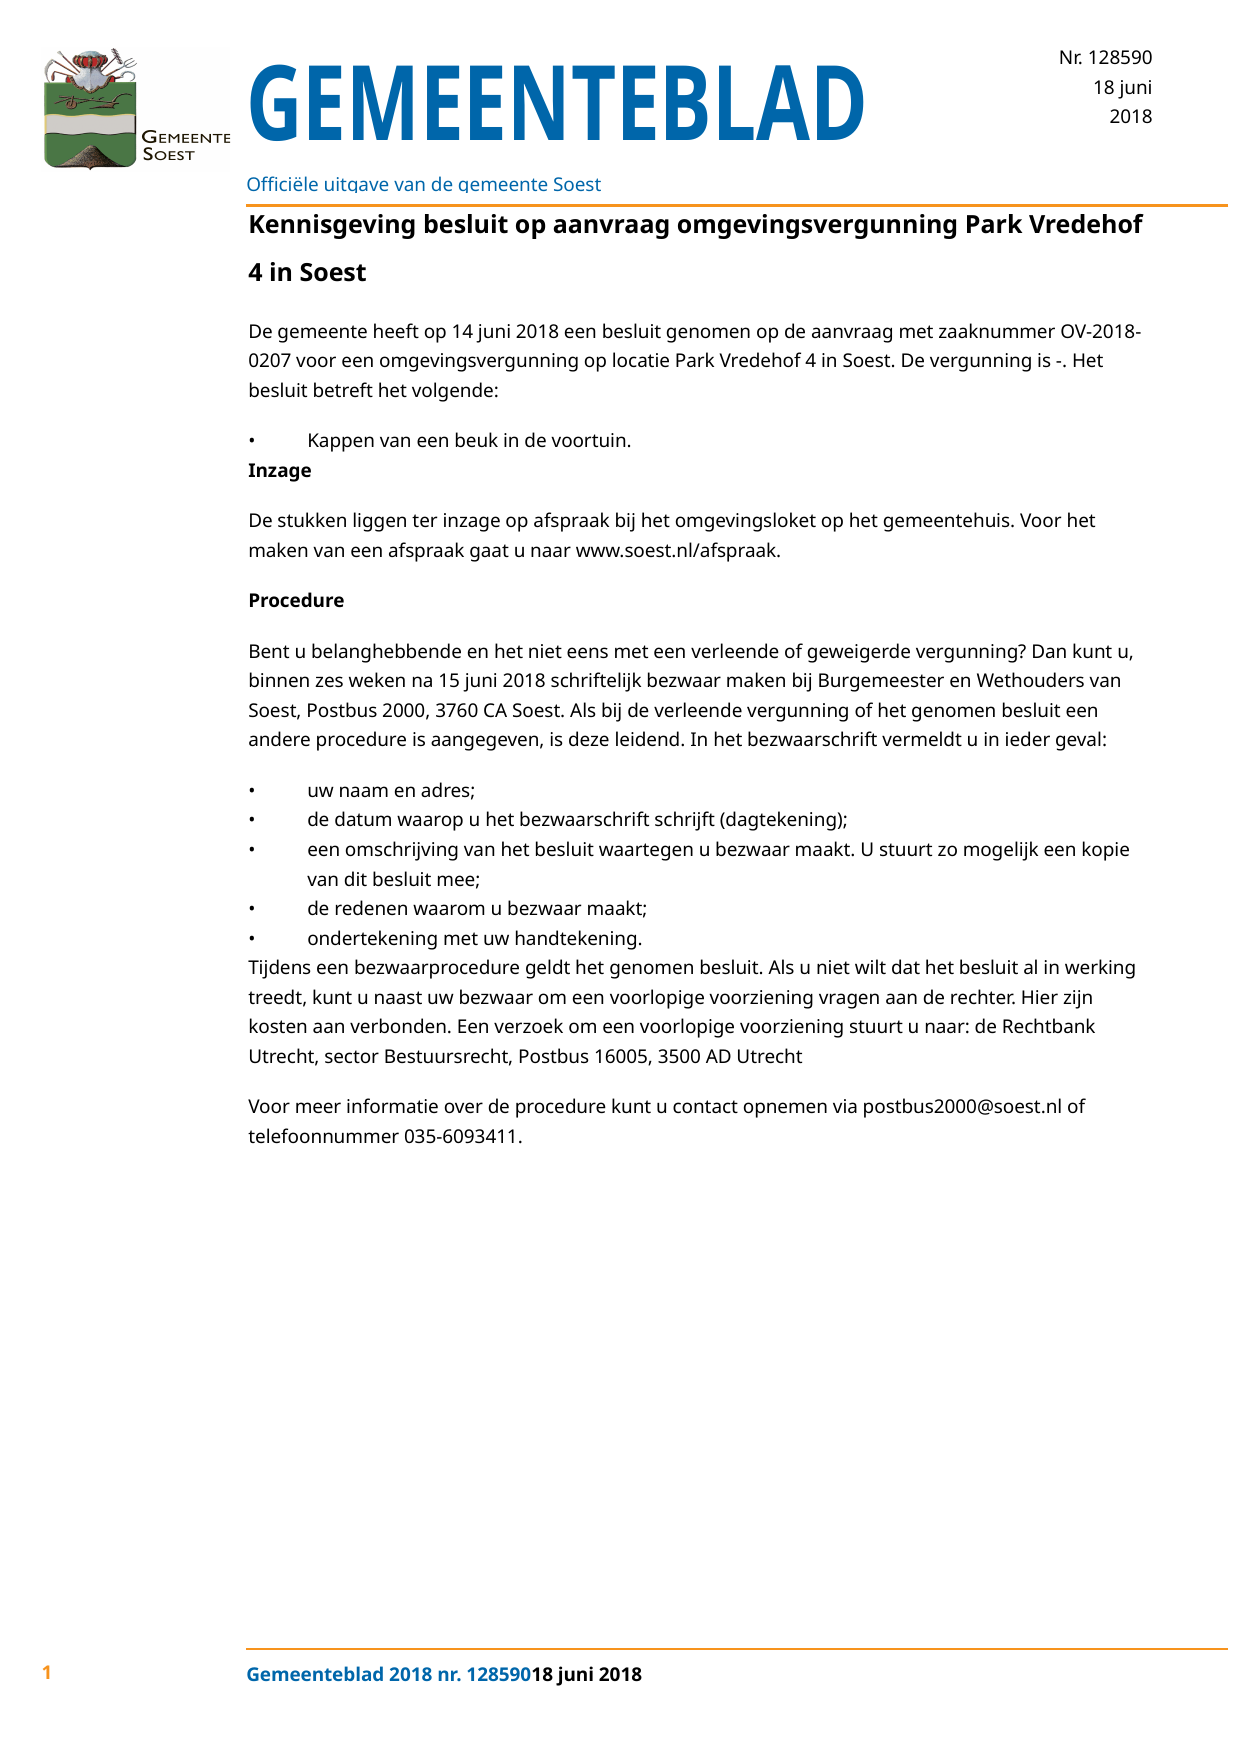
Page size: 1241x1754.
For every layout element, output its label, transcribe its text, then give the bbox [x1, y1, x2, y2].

text Kennisgeving besluit op aanvraag omgevingsvergunning Park Vredehof 4 in Soest [248, 207, 1152, 288]
text De stukken liggen ter inzage op afspraak bij het omgevingsloket op het gemeentehuis. Voor het maken van een afspraak gaat u naar www.soest.nl/afspraak. [248, 507, 1152, 563]
text Inzage [248, 457, 1152, 483]
list uw naam en adres; [248, 777, 1152, 803]
picture [41, 47, 231, 172]
list een omschrijving van het besluit waartegen u bezwaar maakt. U stuurt zo mogelijk een kopie van dit besluit mee; [248, 836, 1152, 892]
text Bent u belanghebbende en het niet eens met een verleende of geweigerde vergunning? Dan kunt u, binnen zes weken na 15 juni 2018 schriftelijk bezwaar maken bij Burgemeester en Wethouders van Soest, Postbus 2000, 3760 CA Soest. Als bij de verleende vergunning of het genomen besluit een andere procedure is aangegeven, is deze leidend. In het bezwaarschrift vermeldt u in ieder geval: [248, 638, 1152, 752]
list ondertekening met uw handtekening. [248, 925, 1152, 951]
text Voor meer informatie over de procedure kunt u contact opnemen via postbus2000@soest.nl of telefoonnummer 035-6093411. [248, 1094, 1152, 1149]
text Tijdens een bezwaarprocedure geldt het genomen besluit. Als u niet wilt dat het besluit al in werking treedt, kunt u naast uw bezwaar om een voorlopige voorziening vragen aan de rechter. Hier zijn kosten aan verbonden. Een verzoek om een voorlopige voorziening stuurt u naar: de Rechtbank Utrecht, sector Bestuursrecht, Postbus 16005, 3500 AD Utrecht [248, 954, 1152, 1069]
list Kappen van een beuk in de voortuin. [248, 427, 1152, 453]
text Procedure [248, 587, 1152, 613]
text De gemeente heeft op 14 juni 2018 een besluit genomen op de aanvraag met zaaknummer OV-2018-0207 voor een omgevingsvergunning op locatie Park Vredehof 4 in Soest. De vergunning is -. Het besluit betreft het volgende: [248, 318, 1152, 403]
list de redenen waarom u bezwaar maakt; [248, 895, 1152, 921]
list de datum waarop u het bezwaarschrift schrijft (dagtekening); [248, 807, 1152, 832]
